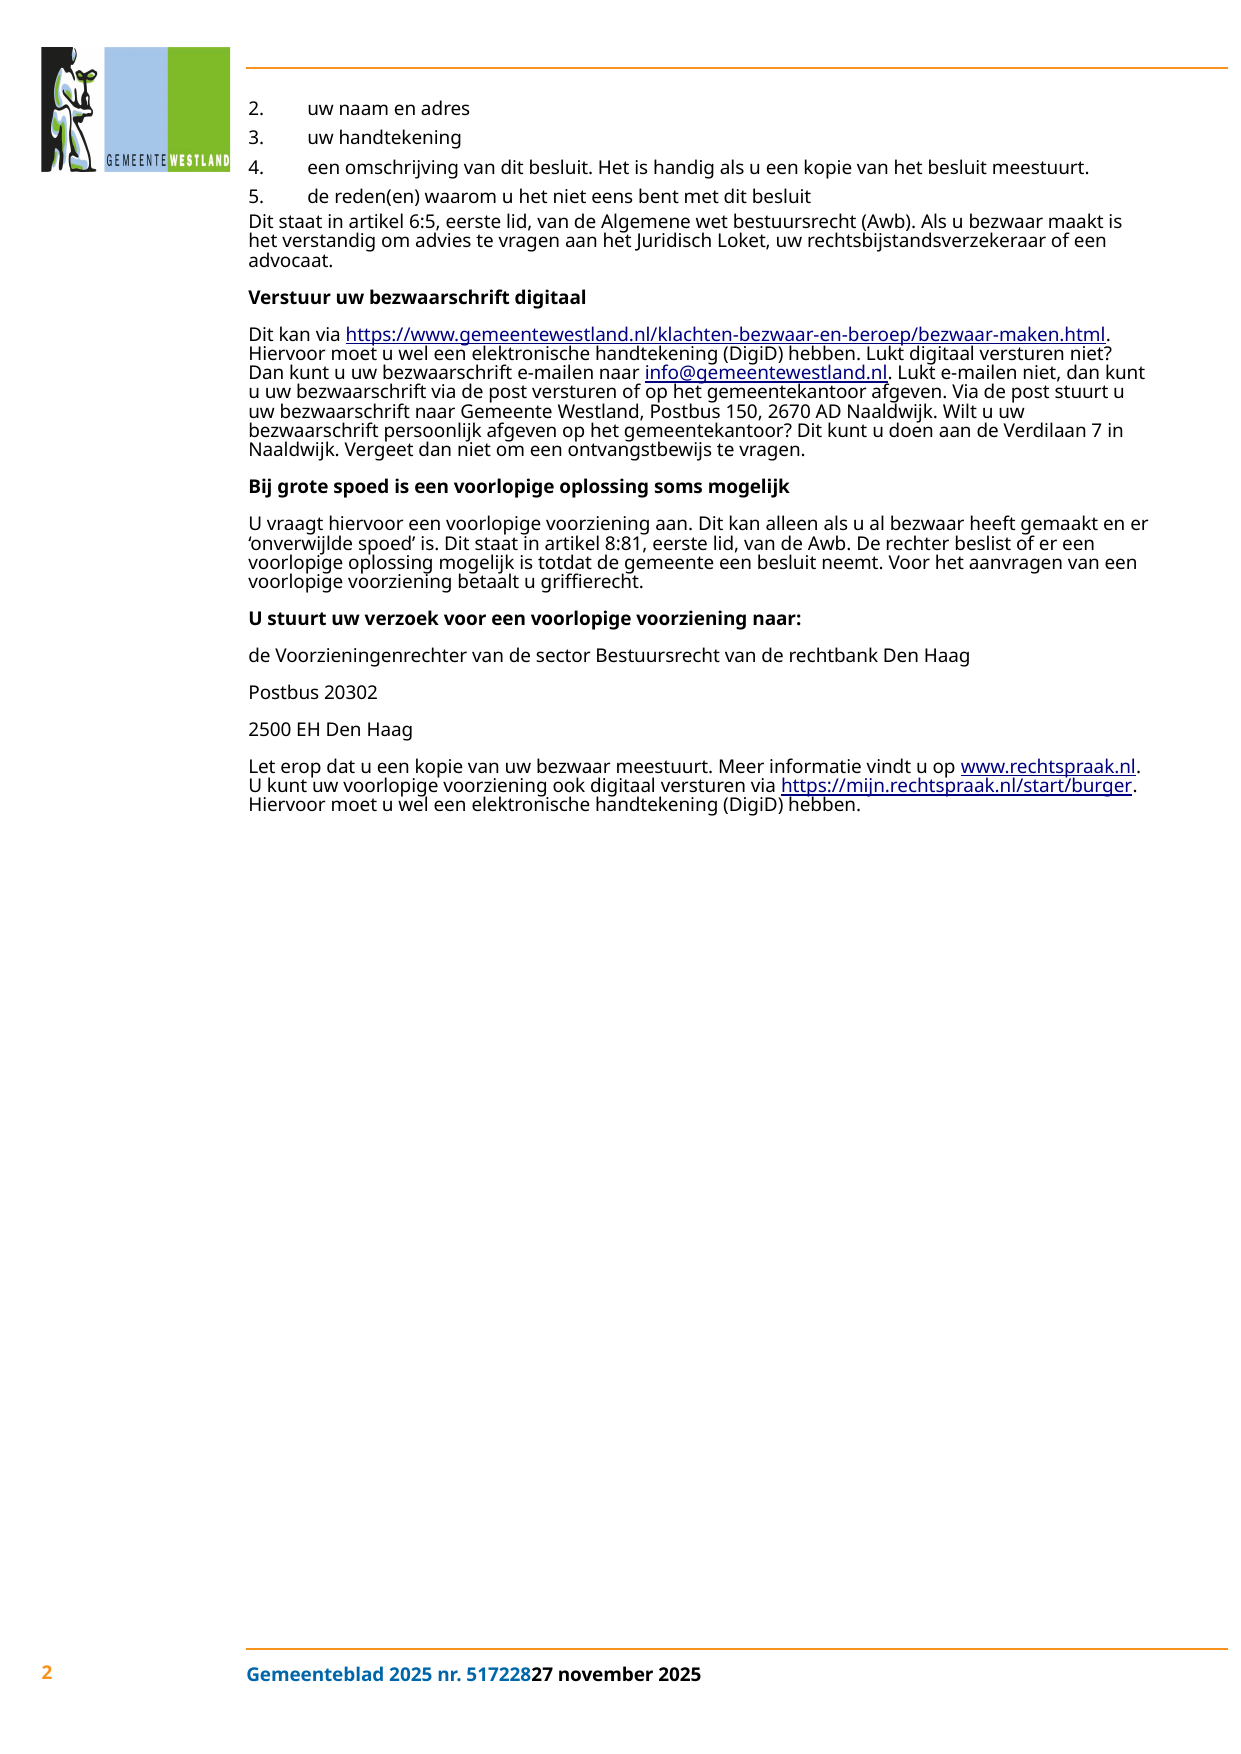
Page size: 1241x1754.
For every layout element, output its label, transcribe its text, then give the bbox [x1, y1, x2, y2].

text de Voorzieningenrechter van de sector Bestuursrecht van de rechtbank Den Haag [248, 647, 1152, 666]
list een omschrijving van dit besluit. Het is handig als u een kopie van het besluit meestuurt. [248, 154, 1152, 180]
text Dit staat in artikel 6:5, eerste lid, van de Algemene wet bestuursrecht (Awb). Als u bezwaar maakt is het verstandig om advies te vragen aan het Juridisch Loket, uw rechtsbijstandsverzekeraar of een advocaat. [248, 213, 1152, 271]
text Postbus 20302 [248, 684, 1152, 703]
text Dit kan via https://www.gemeentewestland.nl/klachten-bezwaar-en-beroep/bezwaar-maken.html. Hiervoor moet u wel een elektronische handtekening (DigiD) hebben. Lukt digitaal versturen niet? Dan kunt u uw bezwaarschrift e-mailen naar info@gemeentewestland.nl. Lukt e-mailen niet, dan kunt u uw bezwaarschrift via de post versturen of op het gemeentekantoor afgeven. Via de post stuurt u uw bezwaarschrift naar Gemeente Westland, Postbus 150, 2670 AD Naaldwijk. Wilt u uw bezwaarschrift persoonlijk afgeven op het gemeentekantoor? Dit kunt u doen aan de Verdilaan 7 in Naaldwijk. Vergeet dan niet om een ontvangstbewijs te vragen. [248, 326, 1152, 461]
list de reden(en) waarom u het niet eens bent met dit besluit [248, 183, 1152, 209]
list uw naam en adres [248, 95, 1152, 121]
picture [41, 47, 231, 172]
text 2500 EH Den Haag [248, 721, 1152, 740]
list uw handtekening [248, 124, 1152, 150]
text Let erop dat u een kopie van uw bezwaar meestuurt. Meer informatie vindt u op www.rechtspraak.nl. U kunt uw voorlopige voorziening ook digitaal versturen via https://mijn.rechtspraak.nl/start/burger. Hiervoor moet u wel een elektronische handtekening (DigiD) hebben. [248, 758, 1152, 816]
text U stuurt uw verzoek voor een voorlopige voorziening naar: [248, 610, 1152, 629]
text U vraagt hiervoor een voorlopige voorziening aan. Dit kan alleen als u al bezwaar heeft gemaakt en er ‘onverwijlde spoed’ is. Dit staat in artikel 8:81, eerste lid, van de Awb. De rechter beslist of er een voorlopige oplossing mogelijk is totdat de gemeente een besluit neemt. Voor het aanvragen van een voorlopige voorziening betaalt u griffierecht. [248, 515, 1152, 592]
text Verstuur uw bezwaarschrift digitaal [248, 289, 1152, 308]
text Bij grote spoed is een voorlopige oplossing soms mogelijk [248, 478, 1152, 497]
